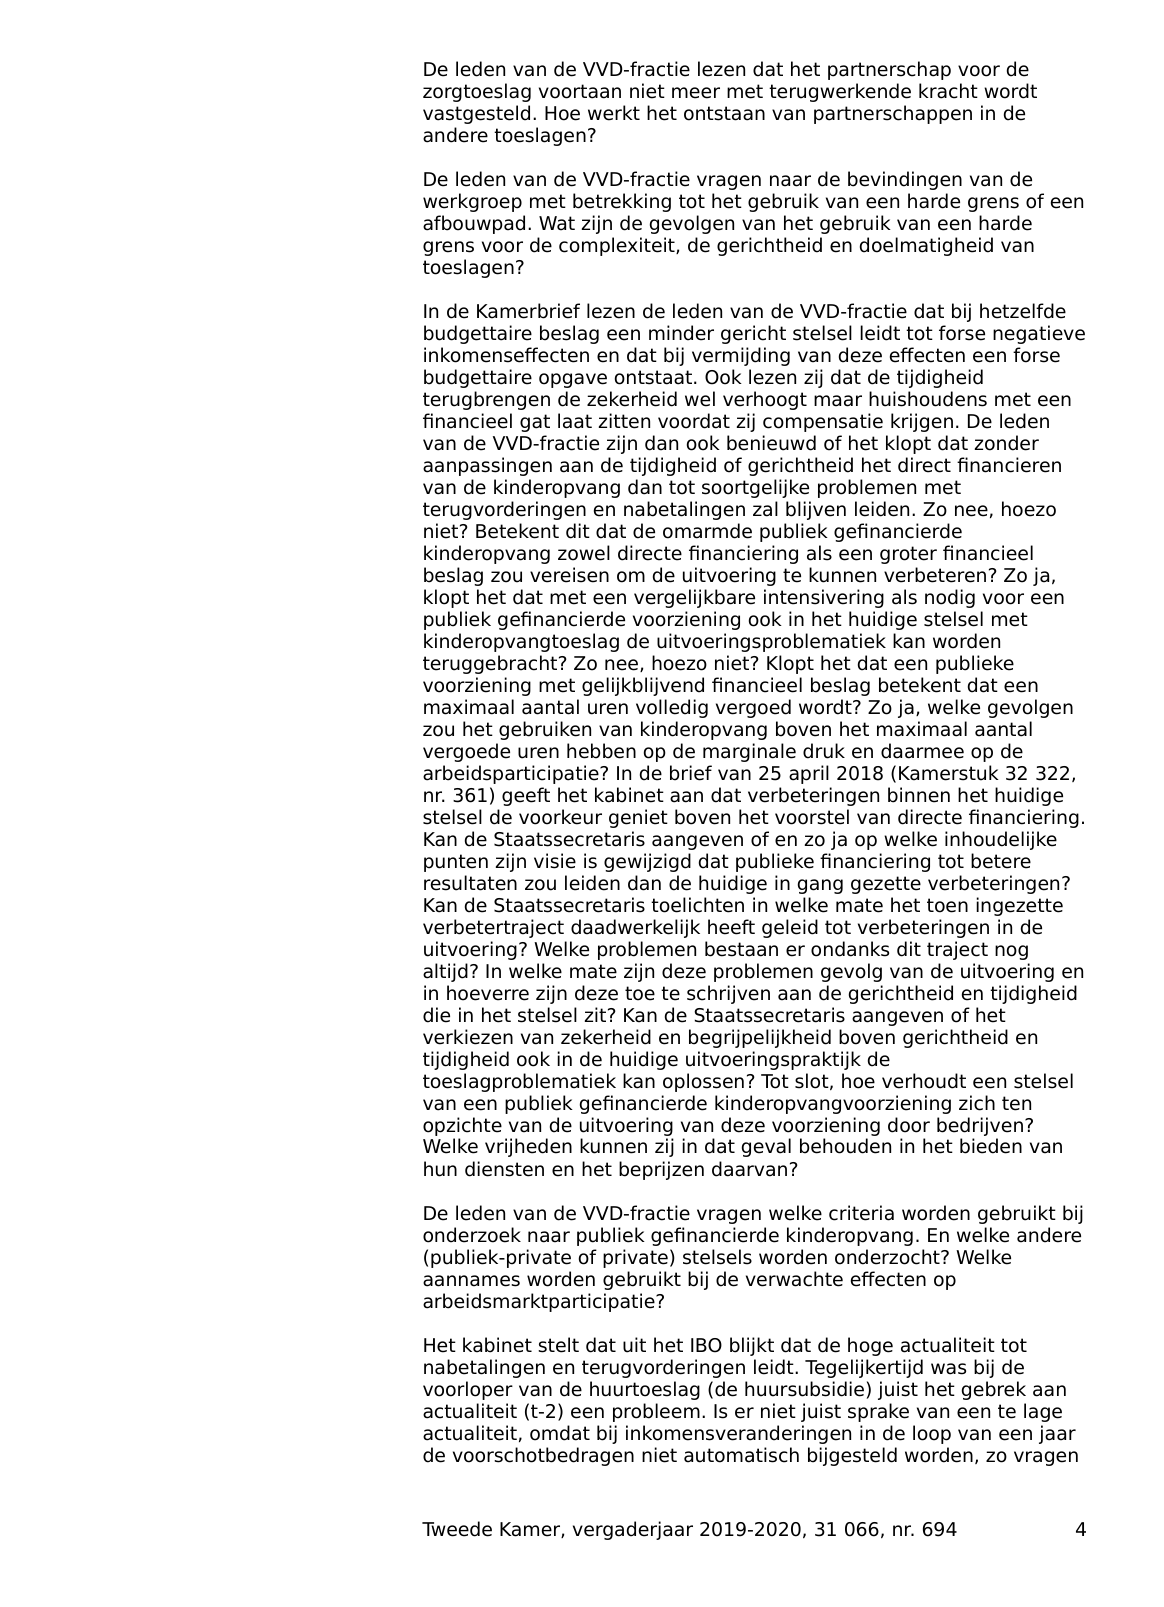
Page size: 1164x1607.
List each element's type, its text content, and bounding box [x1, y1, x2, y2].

text De leden van de VVD-fractie lezen dat het partnerschap voor de zorgtoeslag voortaan niet meer met terugwerkende kracht wordt vastgesteld. Hoe werkt het ontstaan van partnerschappen in de andere toeslagen? [422, 59, 1087, 147]
text In de Kamerbrief lezen de leden van de VVD-fractie dat bij hetzelfde budgettaire beslag een minder gericht stelsel leidt tot forse negatieve inkomenseffecten en dat bij vermijding van deze effecten een forse budgettaire opgave ontstaat. Ook lezen zij dat de tijdigheid terugbrengen de zekerheid wel verhoogt maar huishoudens met een financieel gat laat zitten voordat zij compensatie krijgen. De leden van de VVD-fractie zijn dan ook benieuwd of het klopt dat zonder aanpassingen aan de tijdigheid of gerichtheid het direct financieren van de kinderopvang dan tot soortgelijke problemen met terugvorderingen en nabetalingen zal blijven leiden. Zo nee, hoezo niet? Betekent dit dat de omarmde publiek gefinancierde kinderopvang zowel directe financiering als een groter financieel beslag zou vereisen om de uitvoering te kunnen verbeteren? Zo ja, klopt het dat met een vergelijkbare intensivering als nodig voor een publiek gefinancierde voorziening ook in het huidige stelsel met kinderopvangtoeslag de uitvoeringsproblematiek kan worden teruggebracht? Zo nee, hoezo niet? Klopt het dat een publieke voorziening met gelijkblijvend financieel beslag betekent dat een maximaal aantal uren volledig vergoed wordt? Zo ja, welke gevolgen zou het gebruiken van kinderopvang boven het maximaal aantal vergoede uren hebben op de marginale druk en daarmee op de arbeidsparticipatie? In de brief van 25 april 2018 (Kamerstuk 32 322, nr. 361) geeft het kabinet aan dat verbeteringen binnen het huidige stelsel de voorkeur geniet boven het voorstel van directe financiering. Kan de Staatssecretaris aangeven of en zo ja op welke inhoudelijke punten zijn visie is gewijzigd dat publieke financiering tot betere resultaten zou leiden dan de huidige in gang gezette verbeteringen? Kan de Staatssecretaris toelichten in welke mate het toen ingezette verbetertraject daadwerkelijk heeft geleid tot verbeteringen in de uitvoering? Welke problemen bestaan er ondanks dit traject nog altijd? In welke mate zijn deze problemen gevolg van de uitvoering en in hoeverre zijn deze toe te schrijven aan de gerichtheid en tijdigheid die in het stelsel zit? Kan de Staatssecretaris aangeven of het verkiezen van zekerheid en begrijpelijkheid boven gerichtheid en tijdigheid ook in de huidige uitvoeringspraktijk de toeslagproblematiek kan oplossen? Tot slot, hoe verhoudt een stelsel van een publiek gefinancierde kinderopvangvoorziening zich ten opzichte van de uitvoering van deze voorziening door bedrijven? Welke vrijheden kunnen zij in dat geval behouden in het bieden van hun diensten en het beprijzen daarvan? [422, 301, 1087, 1180]
text Het kabinet stelt dat uit het IBO blijkt dat de hoge actualiteit tot nabetalingen en terugvorderingen leidt. Tegelijkertijd was bij de voorloper van de huurtoeslag (de huursubsidie) juist het gebrek aan actualiteit (t-2) een probleem. Is er niet juist sprake van een te lage actualiteit, omdat bij inkomensveranderingen in de loop van een jaar de voorschotbedragen niet automatisch bijgesteld worden, zo vragen [422, 1335, 1087, 1467]
text De leden van de VVD-fractie vragen welke criteria worden gebruikt bij onderzoek naar publiek gefinancierde kinderopvang. En welke andere (publiek-private of private) stelsels worden onderzocht? Welke aannames worden gebruikt bij de verwachte effecten op arbeidsmarktparticipatie? [422, 1203, 1087, 1312]
text De leden van de VVD-fractie vragen naar de bevindingen van de werkgroep met betrekking tot het gebruik van een harde grens of een afbouwpad. Wat zijn de gevolgen van het gebruik van een harde grens voor de complexiteit, de gerichtheid en doelmatigheid van toeslagen? [422, 169, 1087, 279]
